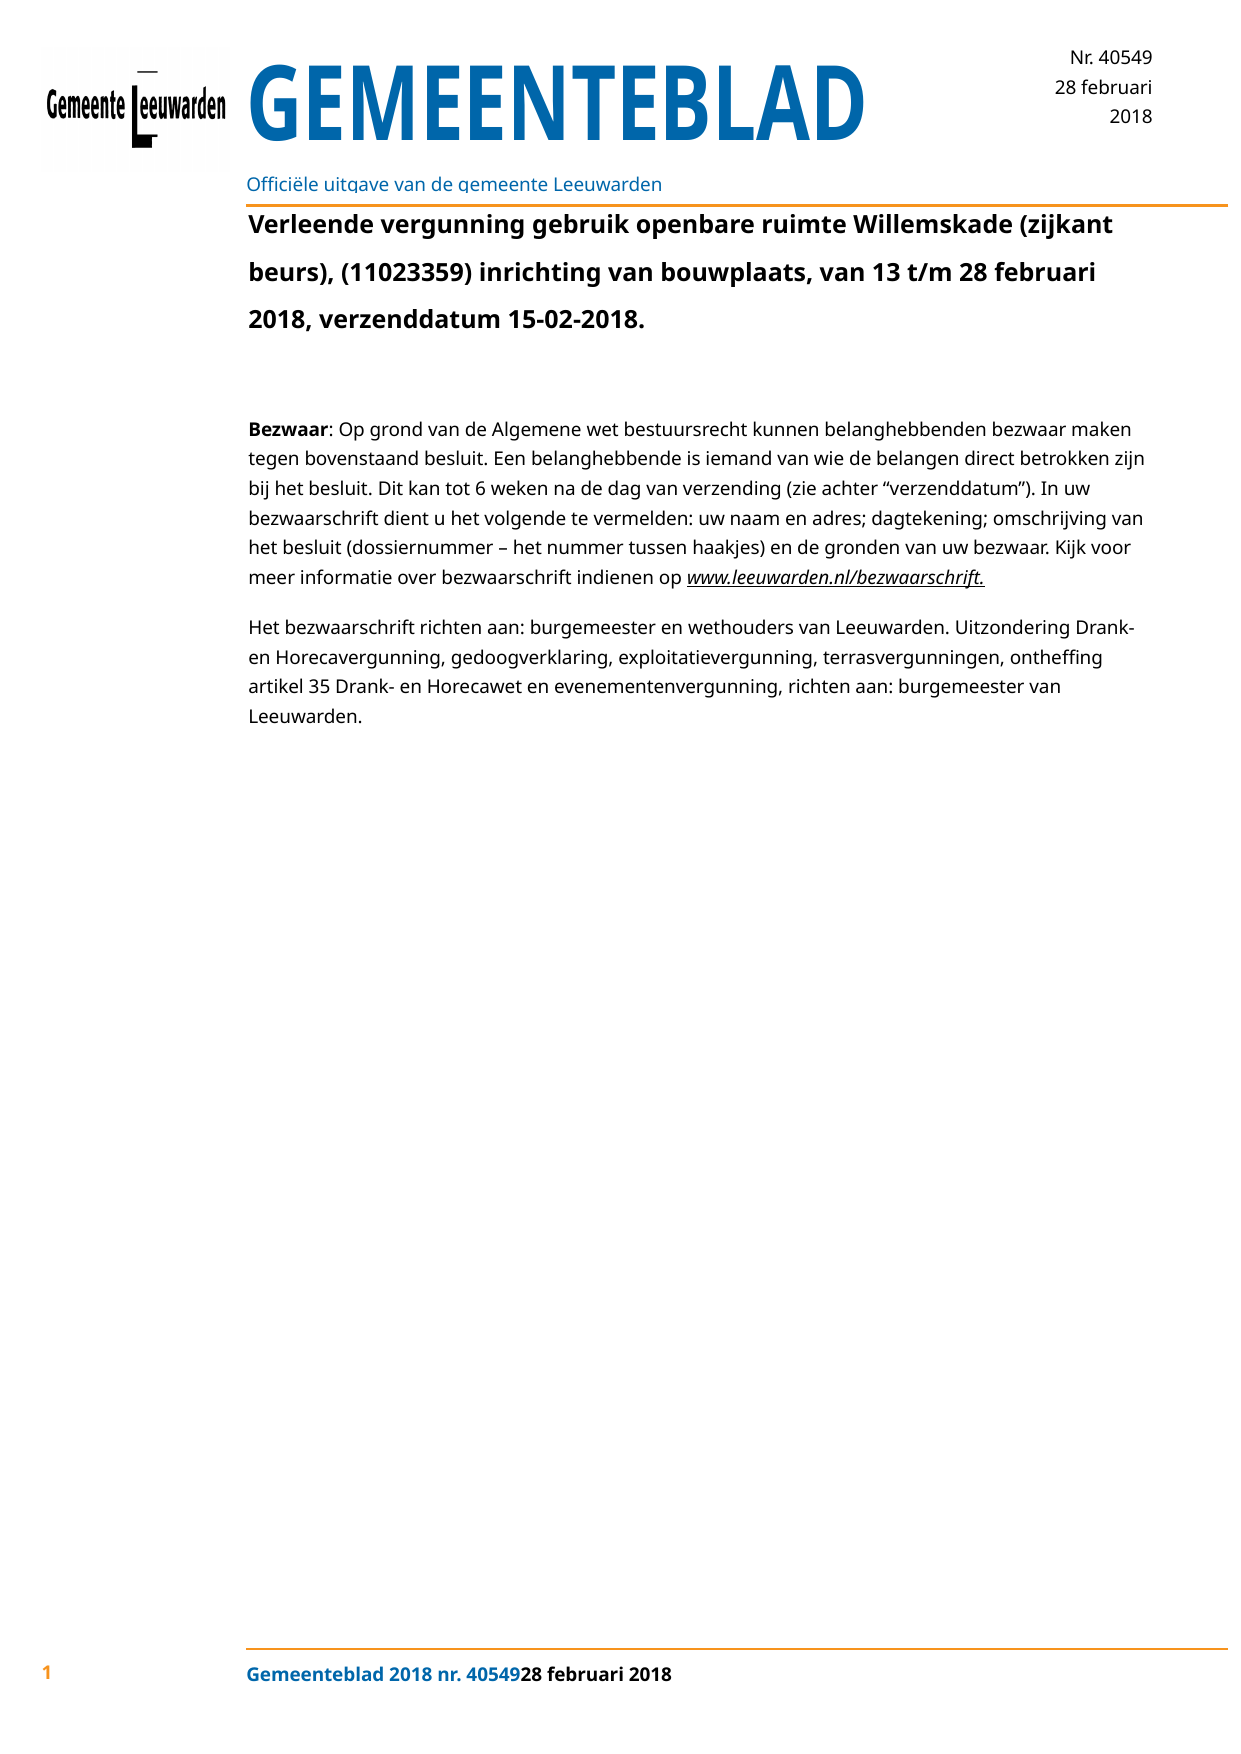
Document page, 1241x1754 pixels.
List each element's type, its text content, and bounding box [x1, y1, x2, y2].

picture [41, 47, 231, 172]
text Het bezwaarschrift richten aan: burgemeester en wethouders van Leeuwarden. Uitzondering Drank- en Horecavergunning, gedoogverklaring, exploitatievergunning, terrasvergunningen, ontheffing artikel 35 Drank- en Horecawet en evenementenvergunning, richten aan: burgemeester van Leeuwarden. [248, 614, 1152, 729]
text Bezwaar: Op grond van de Algemene wet bestuursrecht kunnen belanghebbenden bezwaar maken tegen bovenstaand besluit. Een belanghebbende is iemand van wie de belangen direct betrokken zijn bij het besluit. Dit kan tot 6 weken na de dag van verzending (zie achter “verzenddatum”). In uw bezwaarschrift dient u het volgende te vermelden: uw naam en adres; dagtekening; omschrijving van het besluit (dossiernummer – het nummer tussen haakjes) en de gronden van uw bezwaar. Kijk voor meer informatie over bezwaarschrift indienen op www.leeuwarden.nl/bezwaarschrift. [248, 416, 1152, 589]
text Verleende vergunning gebruik openbare ruimte Willemskade (zijkant beurs), (11023359) inrichting van bouwplaats, van 13 t/m 28 februari 2018, verzenddatum 15-02-2018. [248, 207, 1152, 336]
